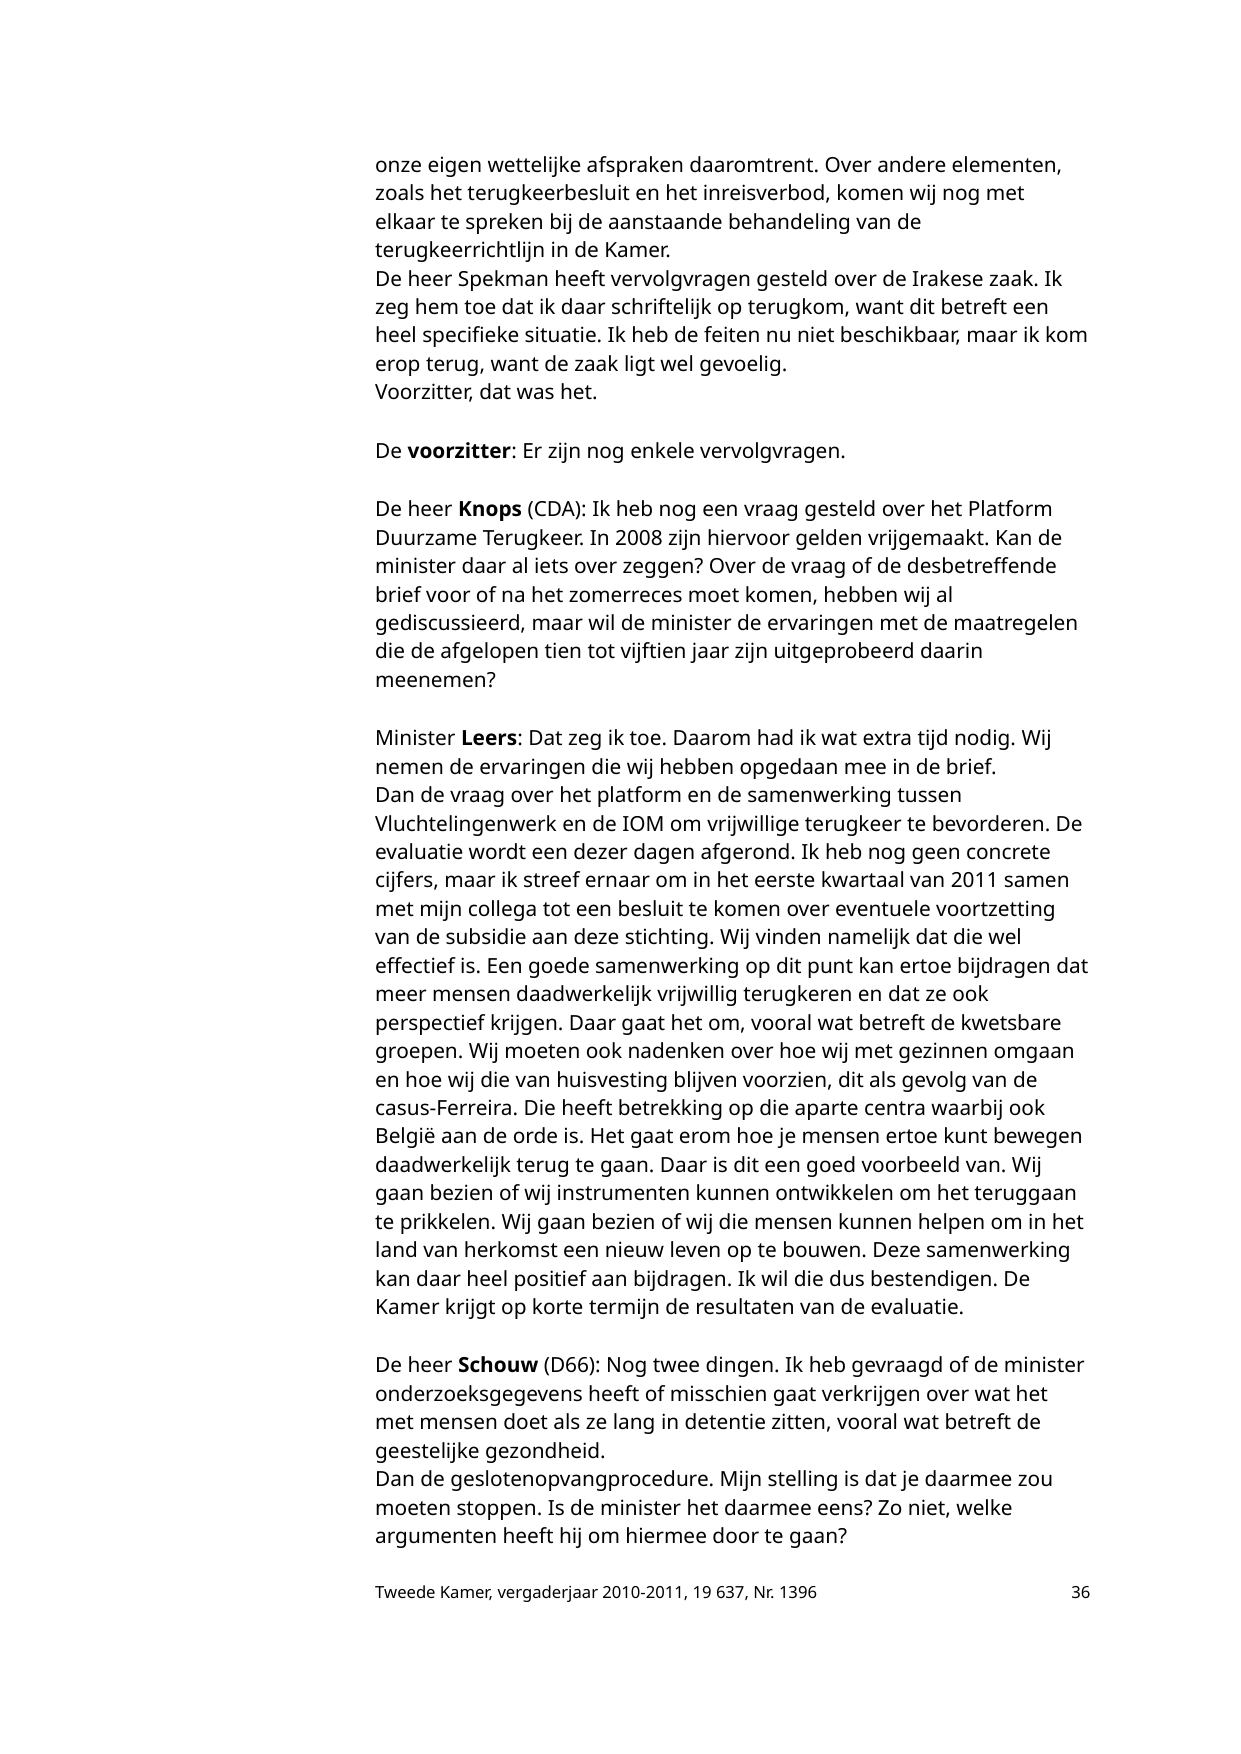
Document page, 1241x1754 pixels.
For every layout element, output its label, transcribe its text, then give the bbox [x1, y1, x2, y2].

text Dan de geslotenopvangprocedure. Mijn stelling is dat je daarmee zou moeten stoppen. Is de minister het daarmee eens? Zo niet, welke argumenten heeft hij om hiermee door te gaan? [375, 1464, 1090, 1550]
text De heer Schouw (D66): Nog twee dingen. Ik heb gevraagd of de minister onderzoeksgegevens heeft of misschien gaat verkrijgen over wat het met mensen doet als ze lang in detentie zitten, vooral wat betreft de geestelijke gezondheid. [375, 1351, 1090, 1464]
text De heer Knops (CDA): Ik heb nog een vraag gesteld over het Platform Duurzame Terugkeer. In 2008 zijn hiervoor gelden vrijgemaakt. Kan de minister daar al iets over zeggen? Over de vraag of de desbetreffende brief voor of na het zomerreces moet komen, hebben wij al gediscussieerd, maar wil de minister de ervaringen met de maatregelen die de afgelopen tien tot vijftien jaar zijn uitgeprobeerd daarin meenemen? [375, 494, 1090, 693]
text De voorzitter: Er zijn nog enkele vervolgvragen. [375, 436, 1090, 464]
text onze eigen wettelijke afspraken daaromtrent. Over andere elementen, zoals het terugkeerbesluit en het inreisverbod, komen wij nog met elkaar te spreken bij de aanstaande behandeling van de terugkeerrichtlijn in de Kamer. [375, 150, 1090, 264]
text Dan de vraag over het platform en de samenwerking tussen Vluchtelingenwerk en de IOM om vrijwillige terugkeer te bevorderen. De evaluatie wordt een dezer dagen afgerond. Ik heb nog geen concrete cijfers, maar ik streef ernaar om in het eerste kwartaal van 2011 samen met mijn collega tot een besluit te komen over eventuele voortzetting van de subsidie aan deze stichting. Wij vinden namelijk dat die wel effectief is. Een goede samenwerking op dit punt kan ertoe bijdragen dat meer mensen daadwerkelijk vrijwillig terugkeren en dat ze ook perspectief krijgen. Daar gaat het om, vooral wat betreft de kwetsbare groepen. Wij moeten ook nadenken over hoe wij met gezinnen omgaan en hoe wij die van huisvesting blijven voorzien, dit als gevolg van de casus-Ferreira. Die heeft betrekking op die aparte centra waarbij ook België aan de orde is. Het gaat erom hoe je mensen ertoe kunt bewegen daadwerkelijk terug te gaan. Daar is dit een goed voorbeeld van. Wij gaan bezien of wij instrumenten kunnen ontwikkelen om het teruggaan te prikkelen. Wij gaan bezien of wij die mensen kunnen helpen om in het land van herkomst een nieuw leven op te bouwen. Deze samenwerking kan daar heel positief aan bijdragen. Ik wil die dus bestendigen. De Kamer krijgt op korte termijn de resultaten van de evaluatie. [375, 780, 1090, 1321]
text Minister Leers: Dat zeg ik toe. Daarom had ik wat extra tijd nodig. Wij nemen de ervaringen die wij hebben opgedaan mee in de brief. [375, 723, 1090, 780]
text De heer Spekman heeft vervolgvragen gesteld over de Irakese zaak. Ik zeg hem toe dat ik daar schriftelijk op terugkom, want dit betreft een heel specifieke situatie. Ik heb de feiten nu niet beschikbaar, maar ik kom erop terug, want de zaak ligt wel gevoelig. [375, 264, 1090, 377]
text Voorzitter, dat was het. [375, 377, 1090, 406]
